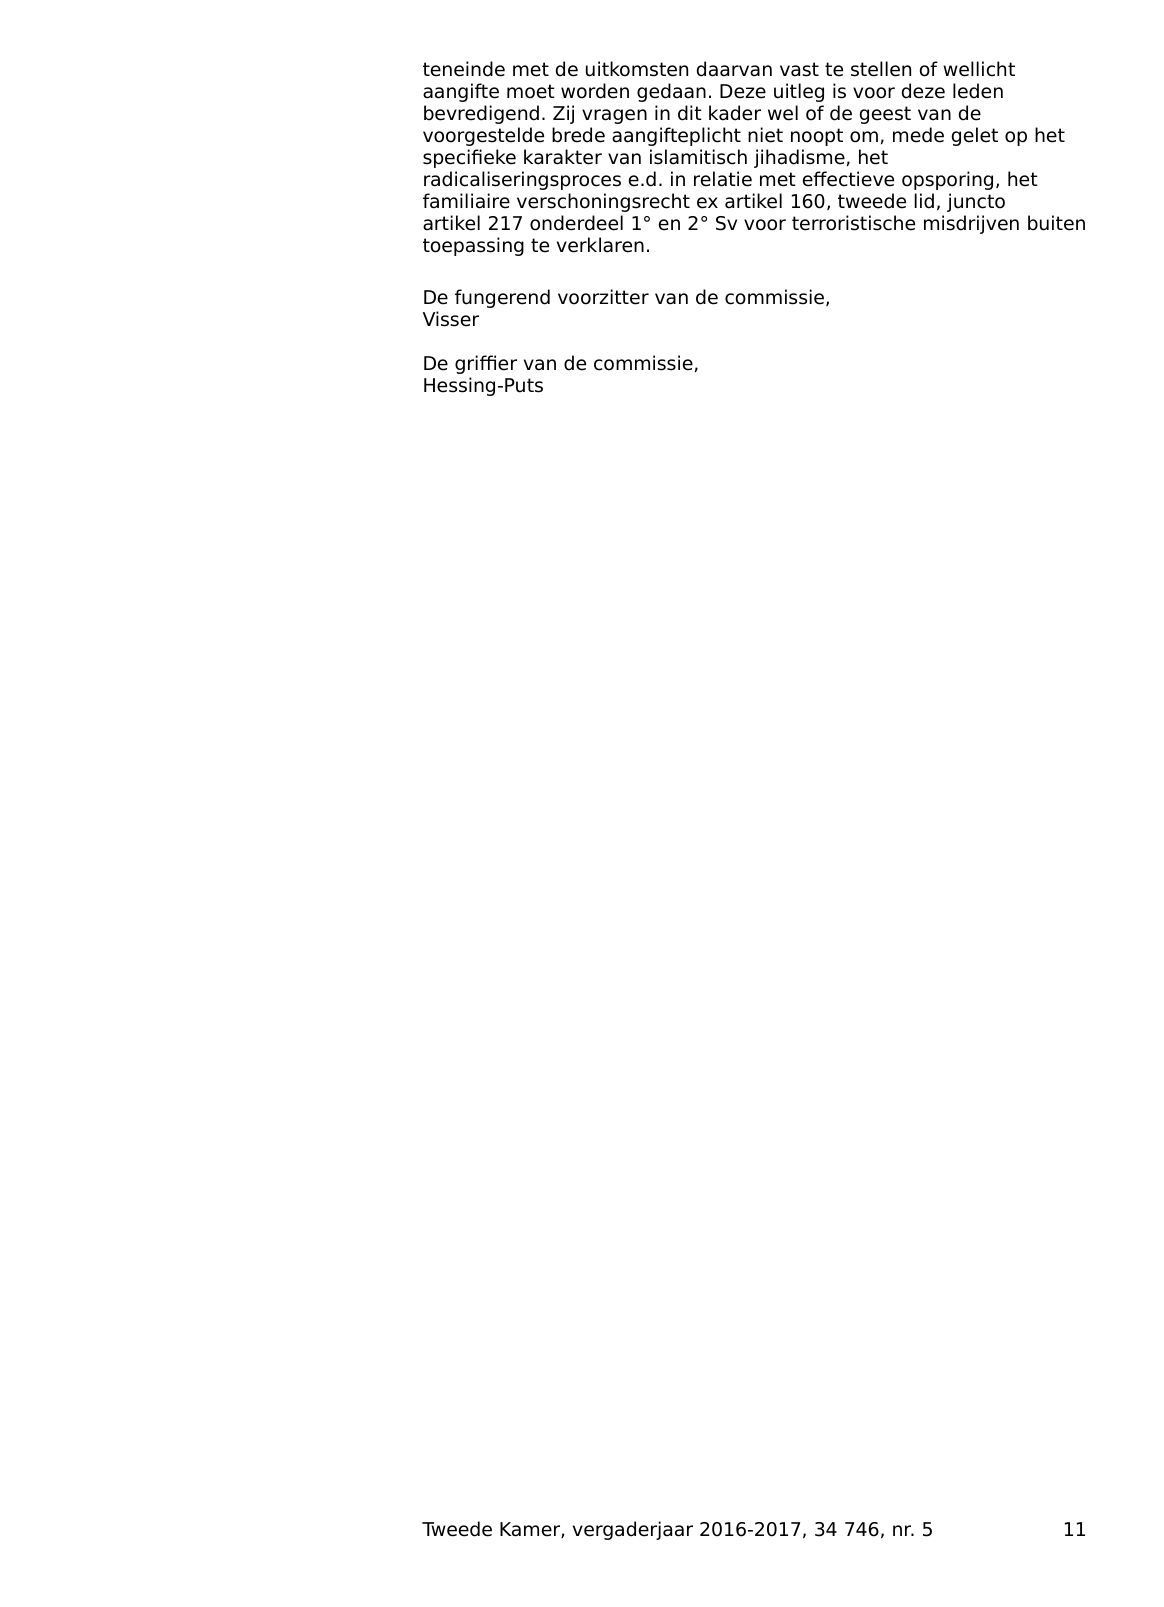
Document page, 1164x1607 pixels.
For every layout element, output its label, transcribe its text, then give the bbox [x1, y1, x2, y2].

text teneinde met de uitkomsten daarvan vast te stellen of wellicht aangifte moet worden gedaan. Deze uitleg is voor deze leden bevredigend. Zij vragen in dit kader wel of de geest van de voorgestelde brede aangifteplicht niet noopt om, mede gelet op het specifieke karakter van islamitisch jihadisme, het radicaliseringsproces e.d. in relatie met effectieve opsporing, het familiaire verschoningsrecht ex artikel 160, tweede lid, juncto artikel 217 onderdeel 1° en 2° Sv voor terroristische misdrijven buiten toepassing te verklaren. [422, 59, 1087, 257]
text De fungerend voorzitter van de commissie, Visser [422, 287, 1087, 331]
text De griffier van de commissie, Hessing-Puts [422, 353, 1087, 397]
